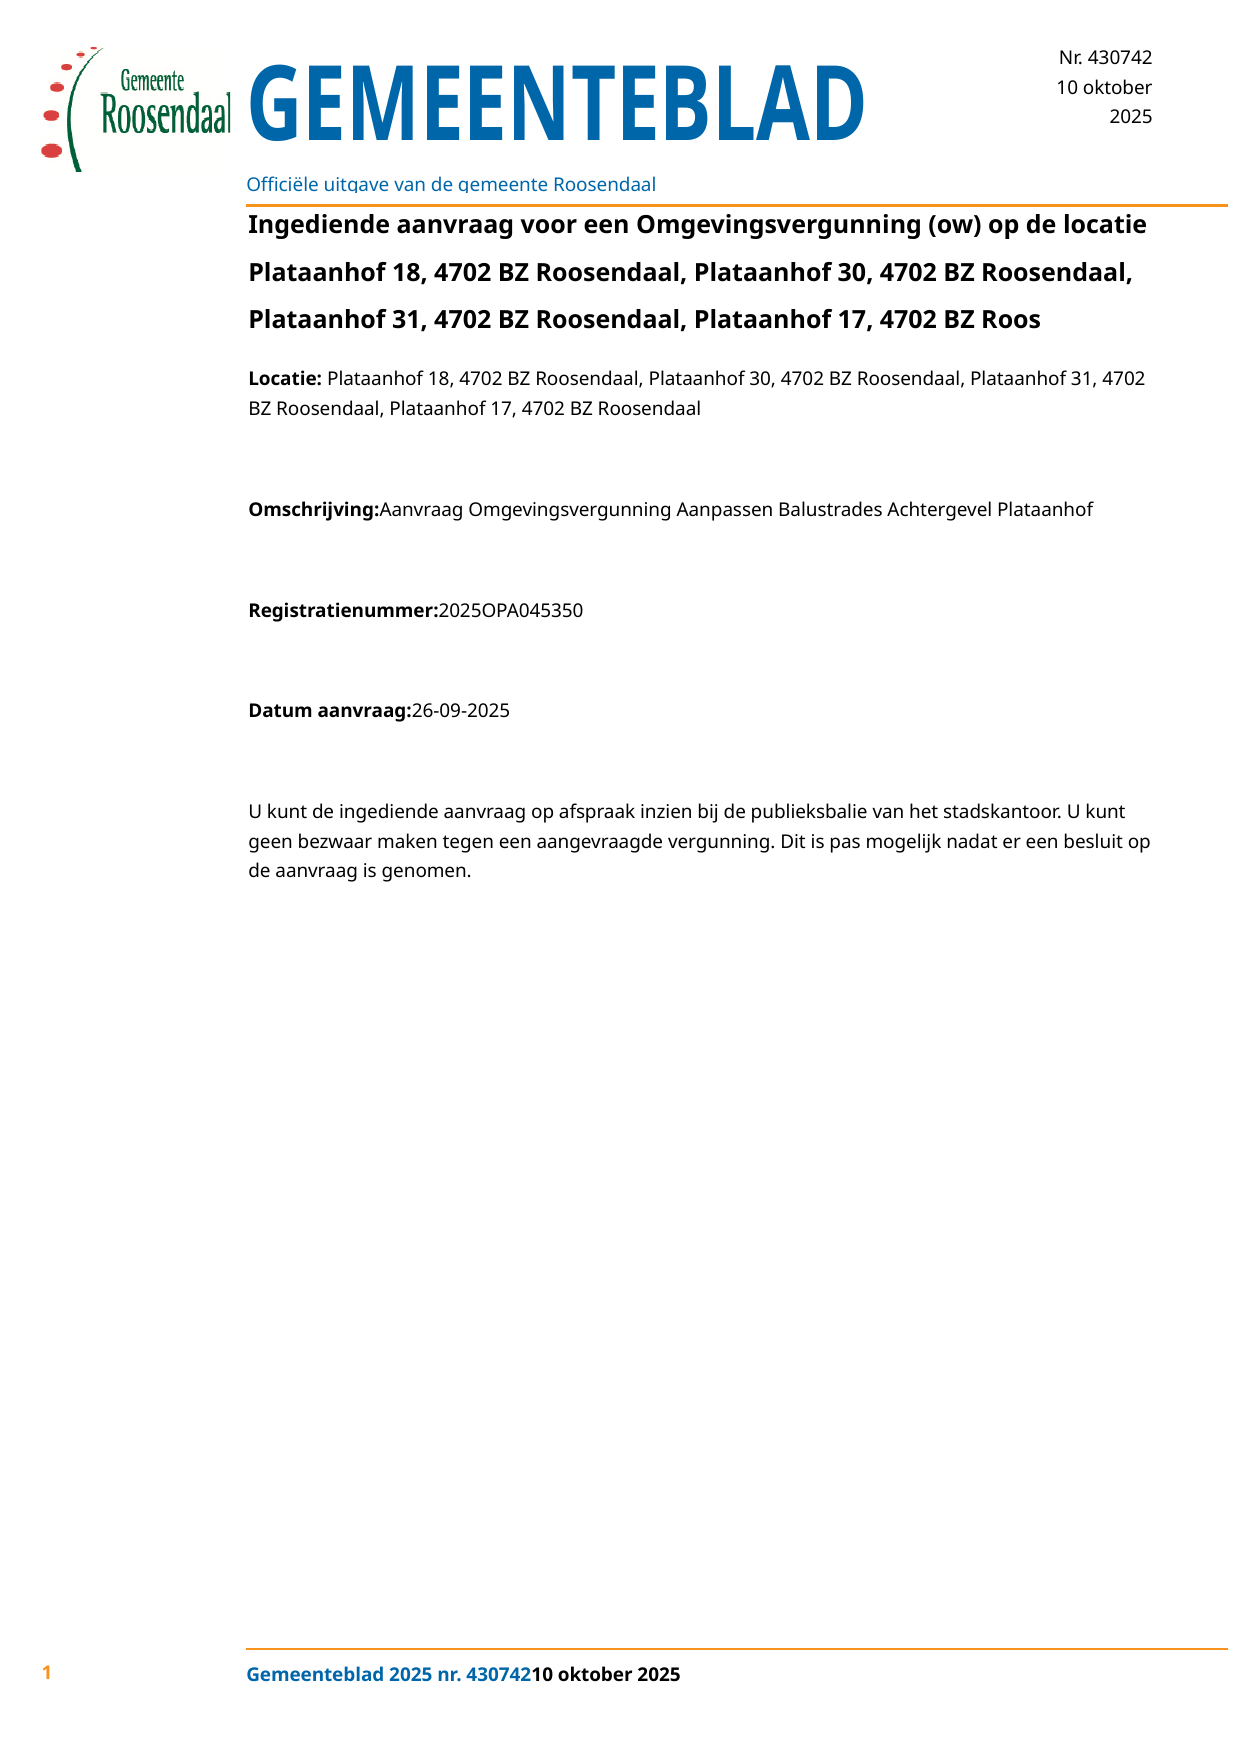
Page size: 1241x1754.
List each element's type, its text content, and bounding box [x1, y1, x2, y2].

text Ingediende aanvraag voor een Omgevingsvergunning (ow) op de locatie Plataanhof 18, 4702 BZ Roosendaal, Plataanhof 30, 4702 BZ Roosendaal, Plataanhof 31, 4702 BZ Roosendaal, Plataanhof 17, 4702 BZ Roos [248, 207, 1152, 336]
text Datum aanvraag:26-09-2025 [248, 698, 1152, 723]
text U kunt de ingediende aanvraag op afspraak inzien bij de publieksbalie van het stadskantoor. U kunt geen bezwaar maken tegen een aangevraagde vergunning. Dit is pas mogelijk nadat er een besluit op de aanvraag is genomen. [248, 798, 1152, 883]
text Locatie: Plataanhof 18, 4702 BZ Roosendaal, Plataanhof 30, 4702 BZ Roosendaal, Plataanhof 31, 4702 BZ Roosendaal, Plataanhof 17, 4702 BZ Roosendaal [248, 366, 1152, 421]
picture [41, 47, 231, 172]
text Omschrijving:Aanvraag Omgevingsvergunning Aanpassen Balustrades Achtergevel Plataanhof [248, 496, 1152, 522]
text Registratienummer:2025OPA045350 [248, 597, 1152, 622]
